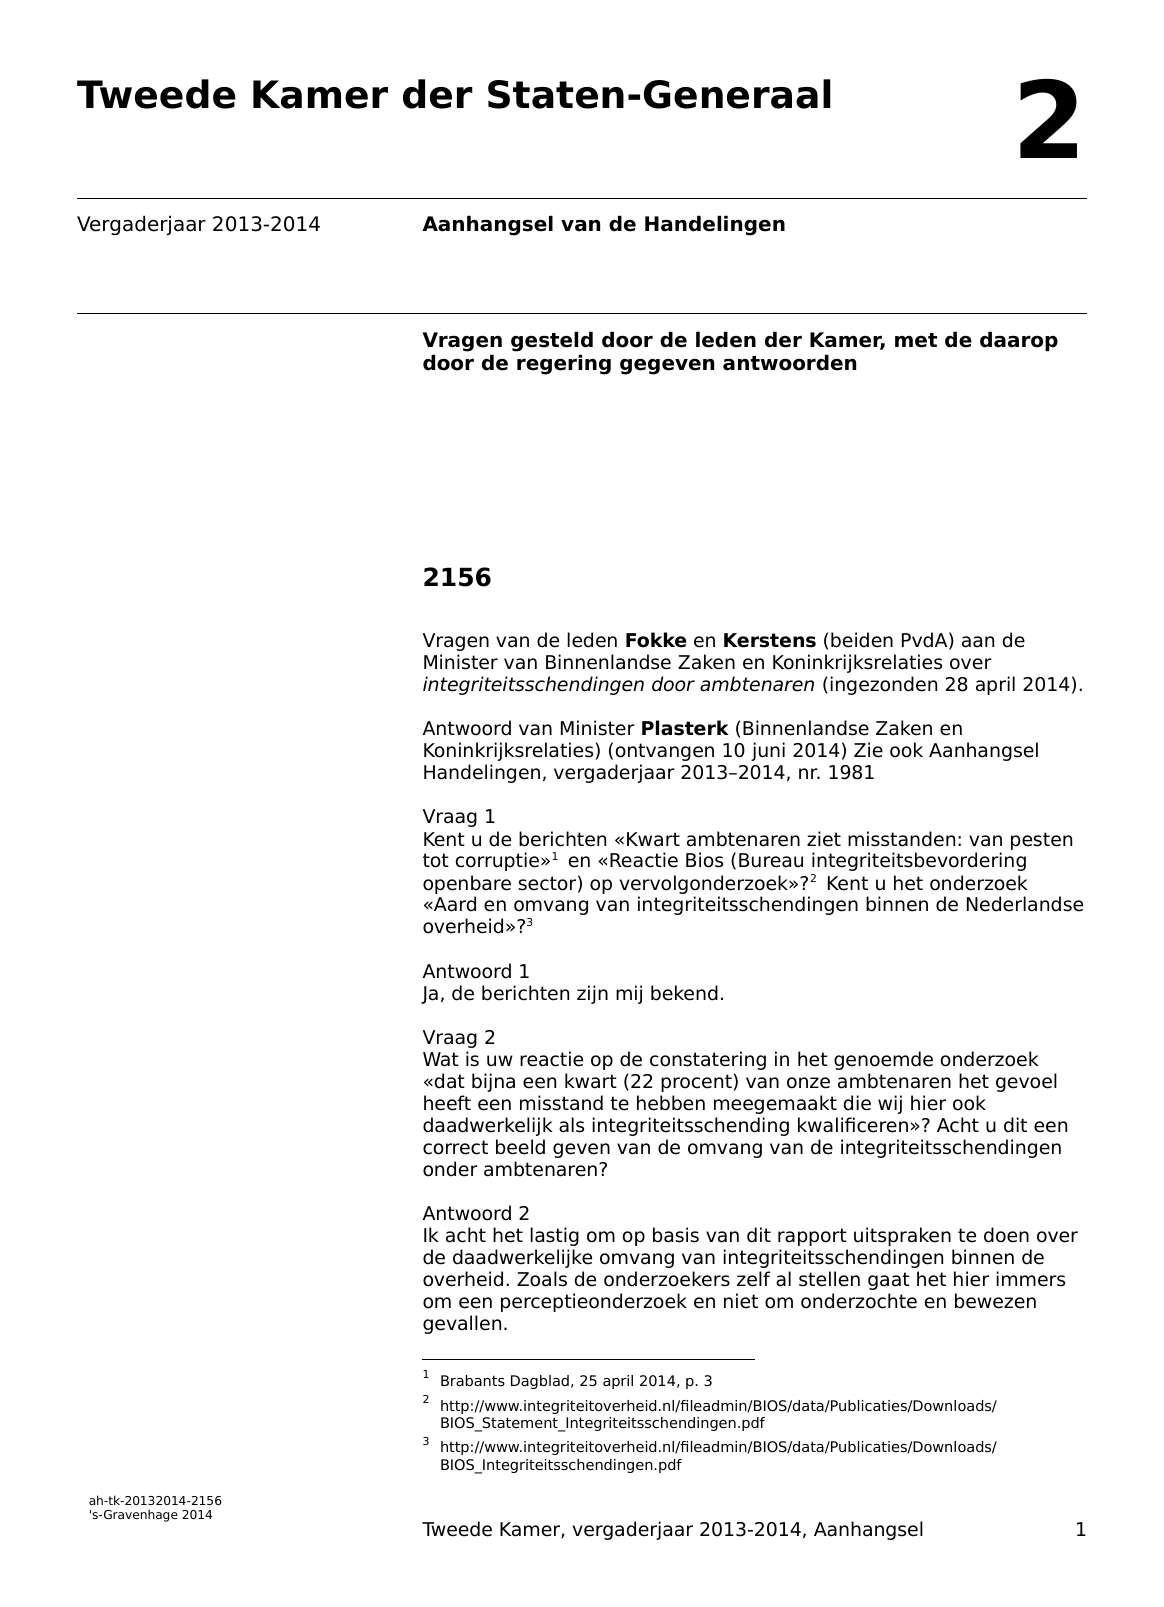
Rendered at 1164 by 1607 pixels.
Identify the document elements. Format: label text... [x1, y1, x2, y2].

text Ja, de berichten zijn mij bekend. [422, 982, 1087, 1004]
text 's-Gravenhage 2014 [88, 1508, 323, 1522]
table_cell Vragen gesteld door de leden der Kamer, met de daarop door de regering gegeven antwoorden [422, 314, 1087, 375]
table_cell [77, 314, 422, 375]
text 2156 [422, 563, 1087, 592]
text Wat is uw reactie op de constatering in het genoemde onderzoek «dat bijna een kwart (22 procent) van onze ambtenaren het gevoel heeft een misstand te hebben meegemaakt die wij hier ook daadwerkelijk als integriteitsschending kwalificeren»? Acht u dit een correct beeld geven van de omvang van de integriteitsschendingen onder ambtenaren? [422, 1049, 1087, 1181]
text ah-tk-20132014-2156 [88, 1494, 323, 1508]
text Antwoord 2 [422, 1203, 1087, 1225]
text Brabants Dagblad, 25 april 2014, p. 3 [422, 1368, 1087, 1391]
table_header 2 [886, 59, 1087, 198]
text Vragen van de leden Fokke en Kerstens (beiden PvdA) aan de Minister van Binnenlandse Zaken en Koninkrijksrelaties over integriteitsschendingen door ambtenaren (ingezonden 28 april 2014). [422, 630, 1087, 696]
text Kent u de berichten «Kwart ambtenaren ziet misstanden: van pesten tot corruptie» en «Reactie Bios (Bureau integriteitsbevordering openbare sector) op vervolgonderzoek»? Kent u het onderzoek «Aard en omvang van integriteitsschendingen binnen de Nederlandse overheid»? [422, 828, 1087, 938]
text Antwoord 1 [422, 961, 1087, 982]
text Vraag 2 [422, 1027, 1087, 1049]
text http://www.integriteitoverheid.nl/fileadmin/BIOS/data/Publicaties/Downloads/BIOS_Statement_Integriteitsschendingen.pdf [422, 1393, 1087, 1432]
table_header Tweede Kamer der Staten-Generaal [77, 59, 886, 198]
text Vraag 1 [422, 806, 1087, 828]
text Antwoord van Minister Plasterk (Binnenlandse Zaken en Koninkrijksrelaties) (ontvangen 10 juni 2014) Zie ook Aanhangsel Handelingen, vergaderjaar 2013–2014, nr. 1981 [422, 718, 1087, 784]
table_cell Aanhangsel van de Handelingen [422, 199, 1087, 313]
text http://www.integriteitoverheid.nl/fileadmin/BIOS/data/Publicaties/Downloads/BIOS_Integriteitsschendingen.pdf [422, 1435, 1087, 1474]
text Ik acht het lastig om op basis van dit rapport uitspraken te doen over de daadwerkelijke omvang van integriteitsschendingen binnen de overheid. Zoals de onderzoekers zelf al stellen gaat het hier immers om een perceptieonderzoek en niet om onderzochte en bewezen gevallen. [422, 1225, 1087, 1334]
table_cell Vergaderjaar 2013-2014 [77, 199, 422, 313]
